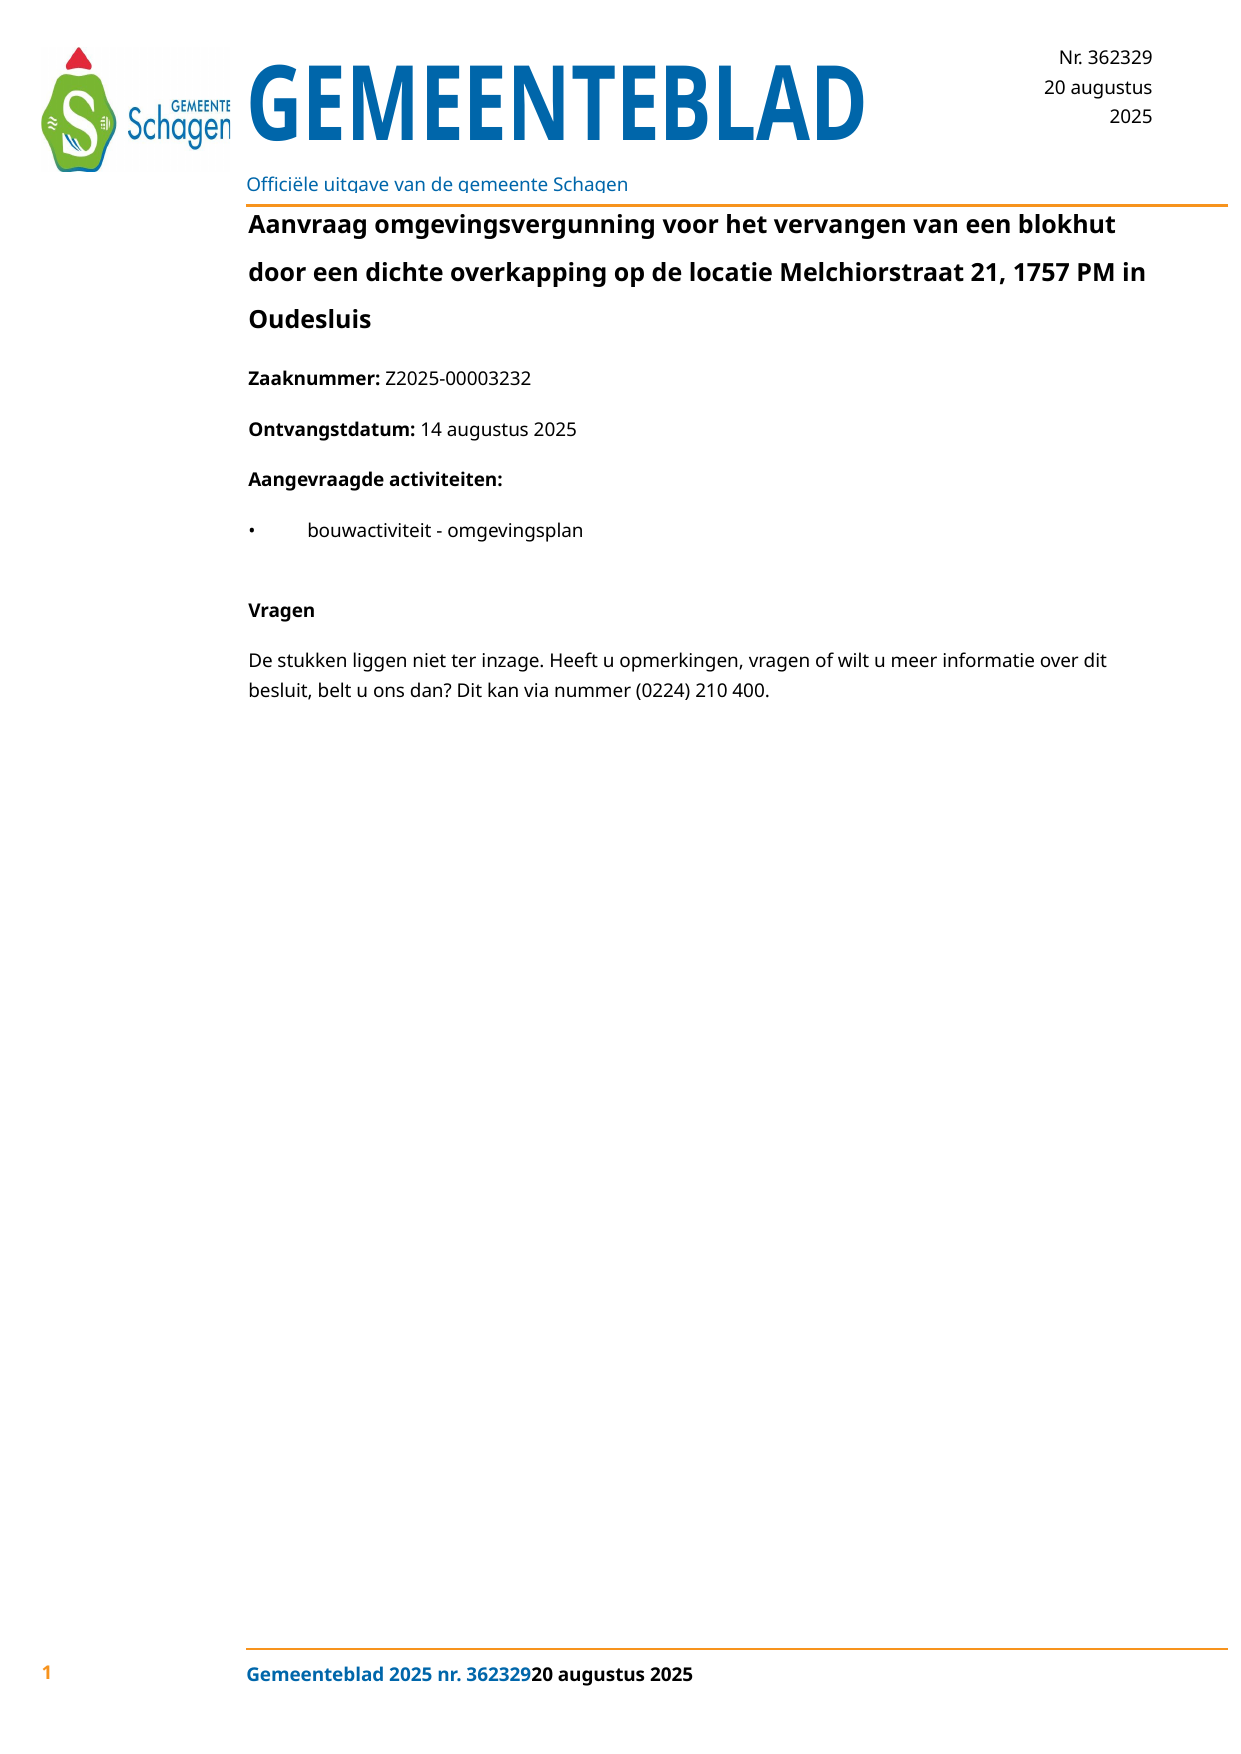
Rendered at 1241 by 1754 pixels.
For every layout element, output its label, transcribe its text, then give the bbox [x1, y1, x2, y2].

text Aanvraag omgevingsvergunning voor het vervangen van een blokhut door een dichte overkapping op de locatie Melchiorstraat 21, 1757 PM in Oudesluis [248, 207, 1152, 336]
text Ontvangstdatum: 14 augustus 2025 [248, 416, 1152, 442]
text Vragen [248, 597, 1152, 622]
list bouwactiviteit - omgevingsplan [248, 517, 1152, 542]
text Aangevraagde activiteiten: [248, 466, 1152, 492]
text Zaaknummer: Z2025-00003232 [248, 366, 1152, 391]
text De stukken liggen niet ter inzage. Heeft u opmerkingen, vragen of wilt u meer informatie over dit besluit, belt u ons dan? Dit kan via nummer (0224) 210 400. [248, 647, 1152, 702]
picture [41, 47, 231, 172]
